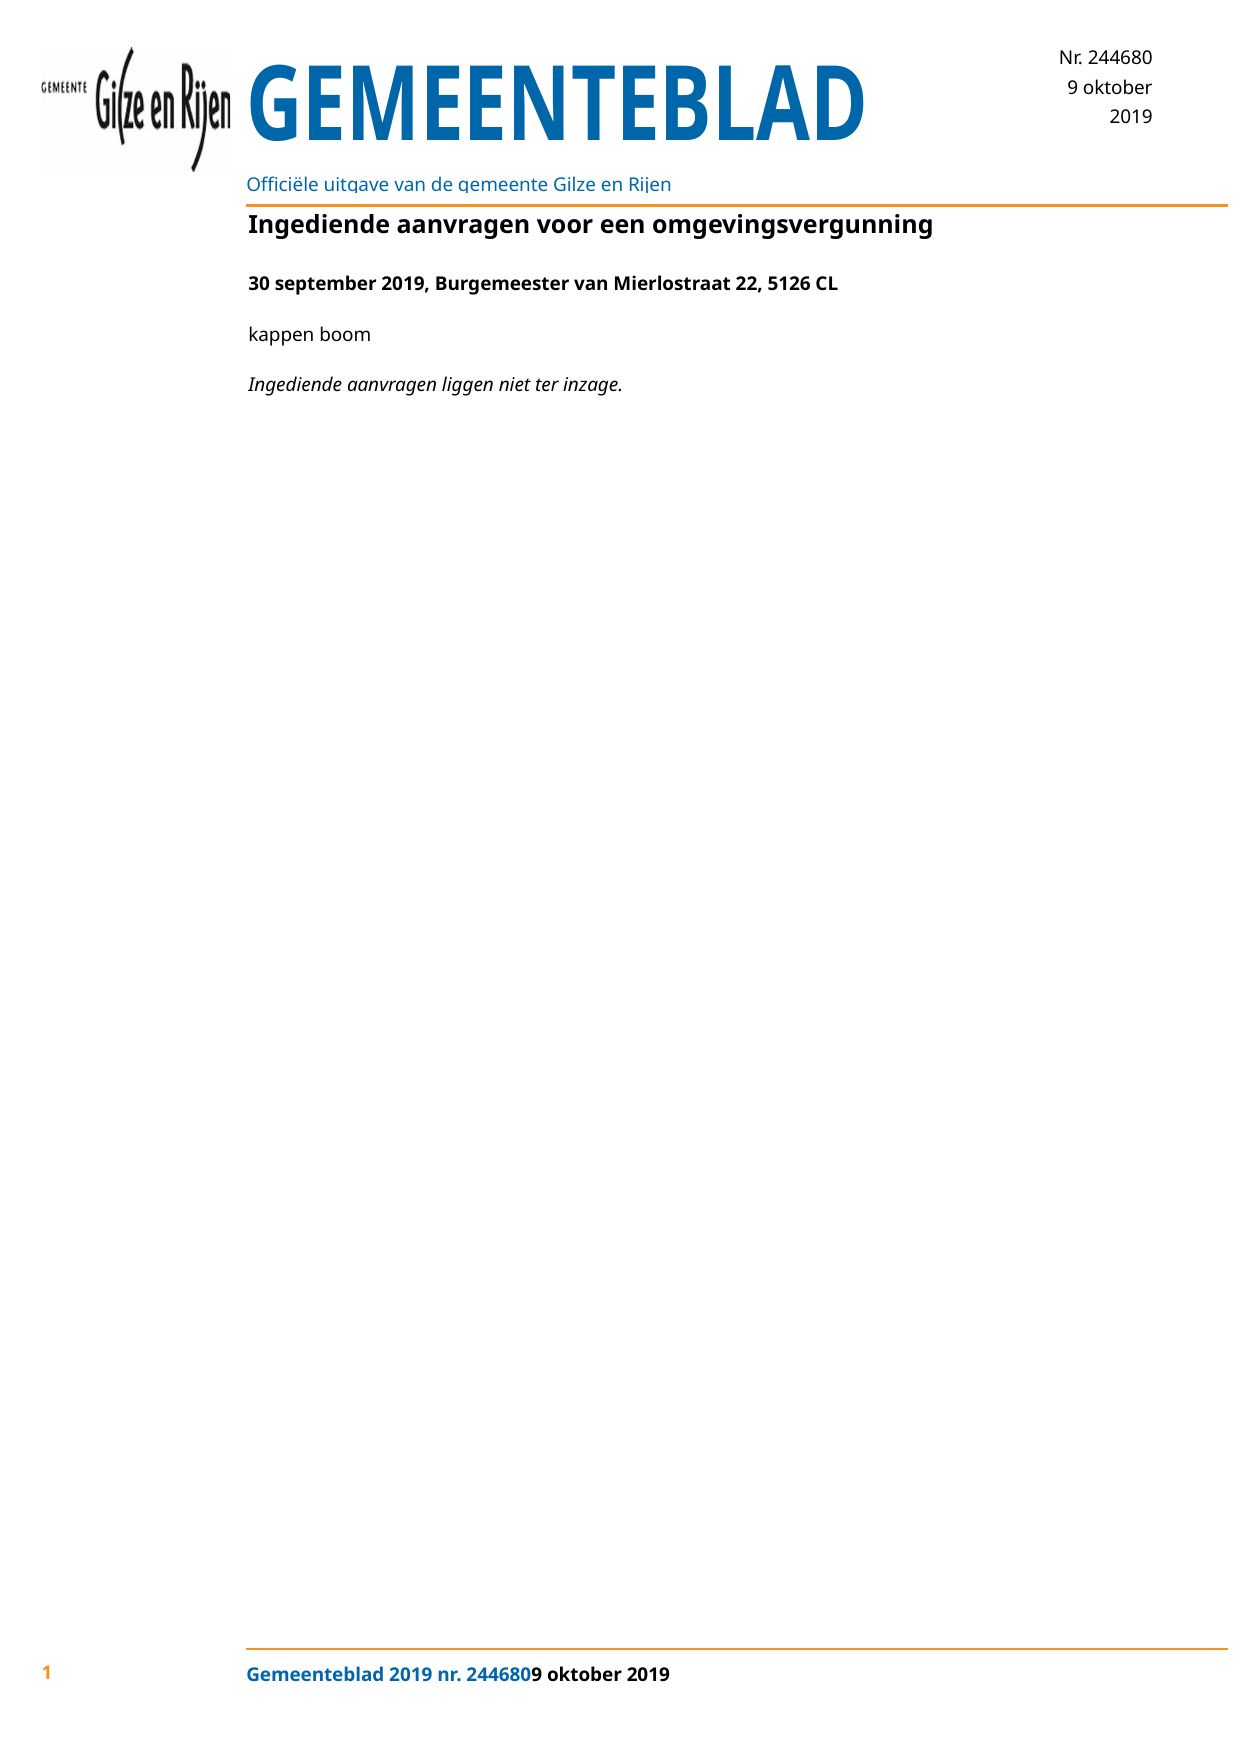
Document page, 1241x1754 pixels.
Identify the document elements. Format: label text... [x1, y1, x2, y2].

text 30 september 2019, Burgemeester van Mierlostraat 22, 5126 CL [248, 270, 1152, 296]
text kappen boom [248, 321, 1152, 346]
picture [41, 47, 231, 172]
text Ingediende aanvragen voor een omgevingsvergunning [248, 207, 1152, 241]
text Ingediende aanvragen liggen niet ter inzage. [248, 371, 1152, 397]
